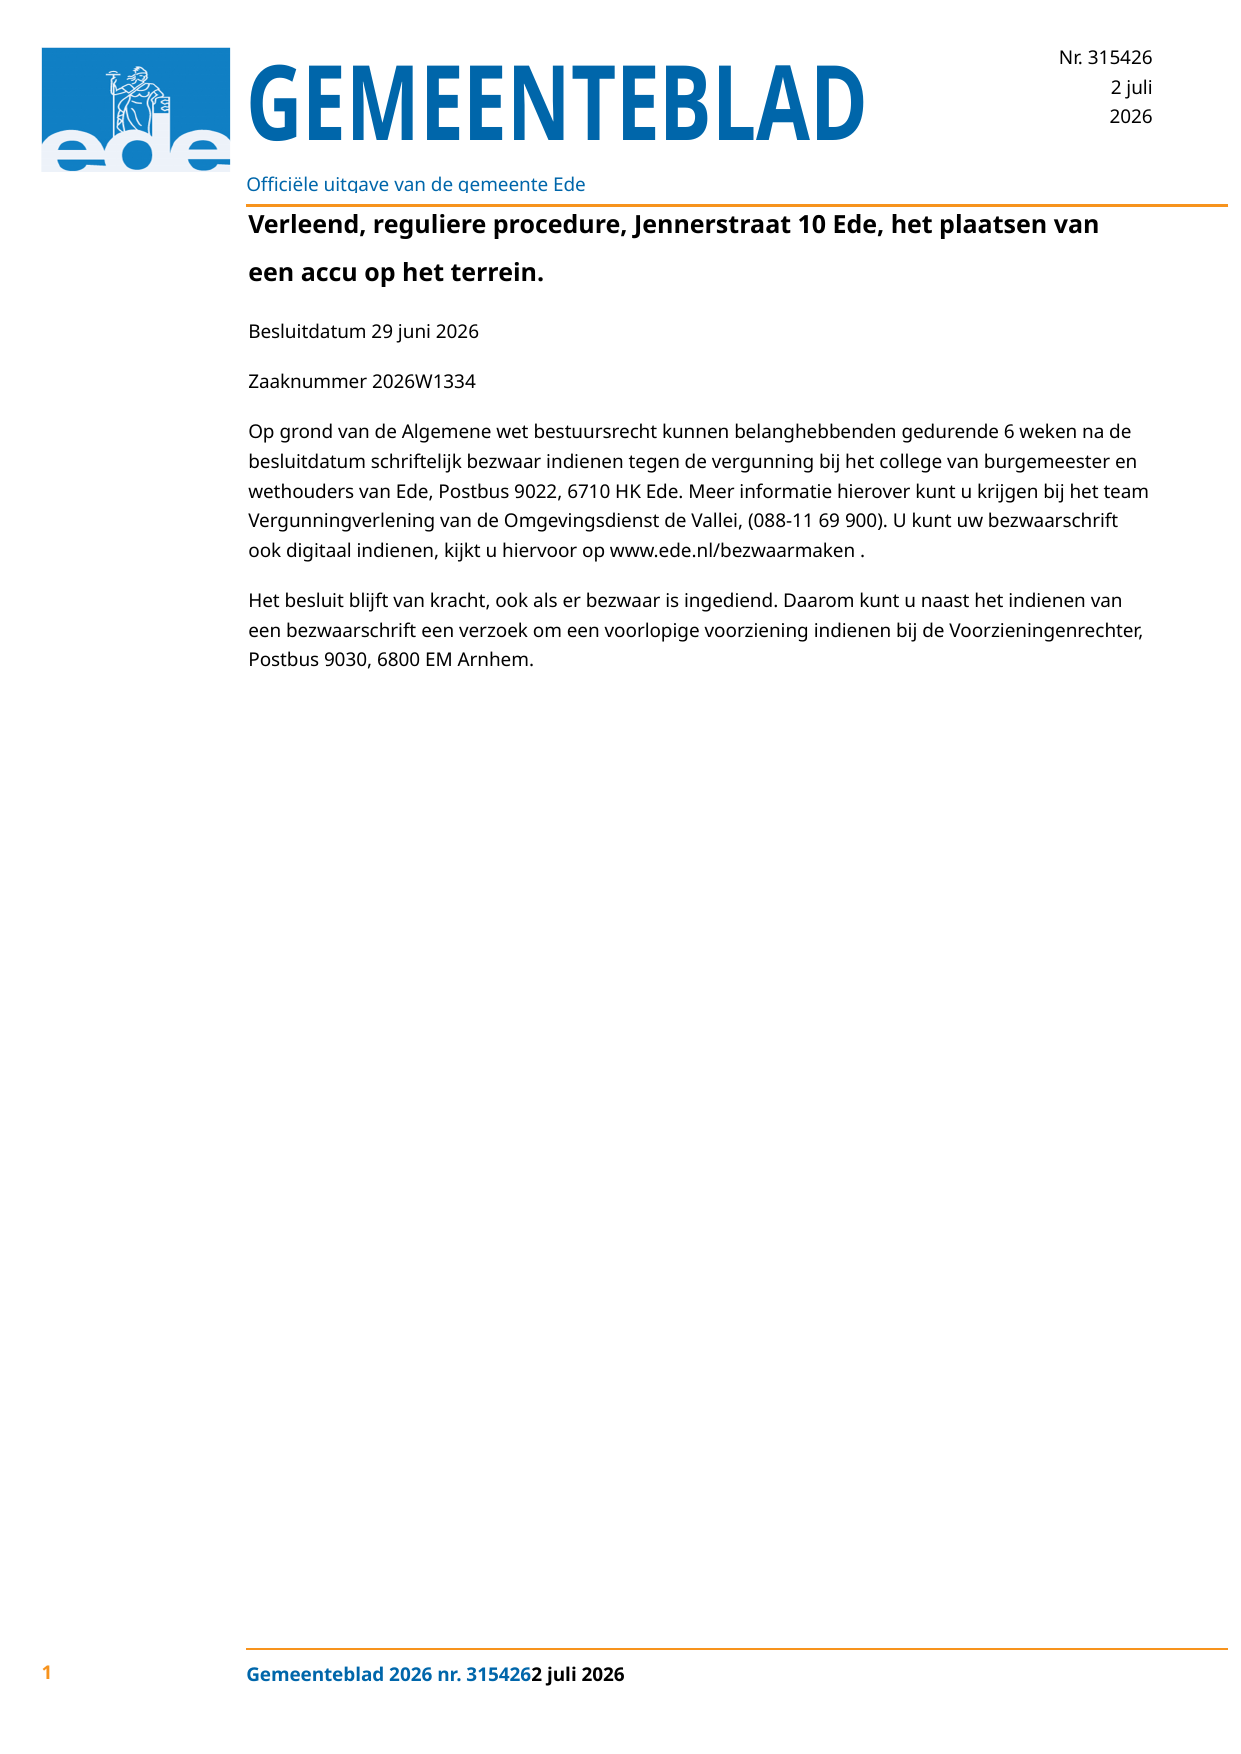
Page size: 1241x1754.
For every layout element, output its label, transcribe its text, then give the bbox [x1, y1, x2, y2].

text Het besluit blijft van kracht, ook als er bezwaar is ingediend. Daarom kunt u naast het indienen van een bezwaarschrift een verzoek om een voorlopige voorziening indienen bij de Voorzieningenrechter, Postbus 9030, 6800 EM Arnhem. [248, 587, 1152, 672]
picture [41, 47, 231, 172]
text Verleend, reguliere procedure, Jennerstraat 10 Ede, het plaatsen van een accu op het terrein. [248, 207, 1152, 288]
text Zaaknummer 2026W1334 [248, 368, 1152, 394]
text Op grond van de Algemene wet bestuursrecht kunnen belanghebbenden gedurende 6 weken na de besluitdatum schriftelijk bezwaar indienen tegen de vergunning bij het college van burgemeester en wethouders van Ede, Postbus 9022, 6710 HK Ede. Meer informatie hierover kunt u krijgen bij het team Vergunningverlening van de Omgevingsdienst de Vallei, (088-11 69 900). U kunt uw bezwaarschrift ook digitaal indienen, kijkt u hiervoor op www.ede.nl/bezwaarmaken . [248, 419, 1152, 563]
text Besluitdatum 29 juni 2026 [248, 318, 1152, 344]
